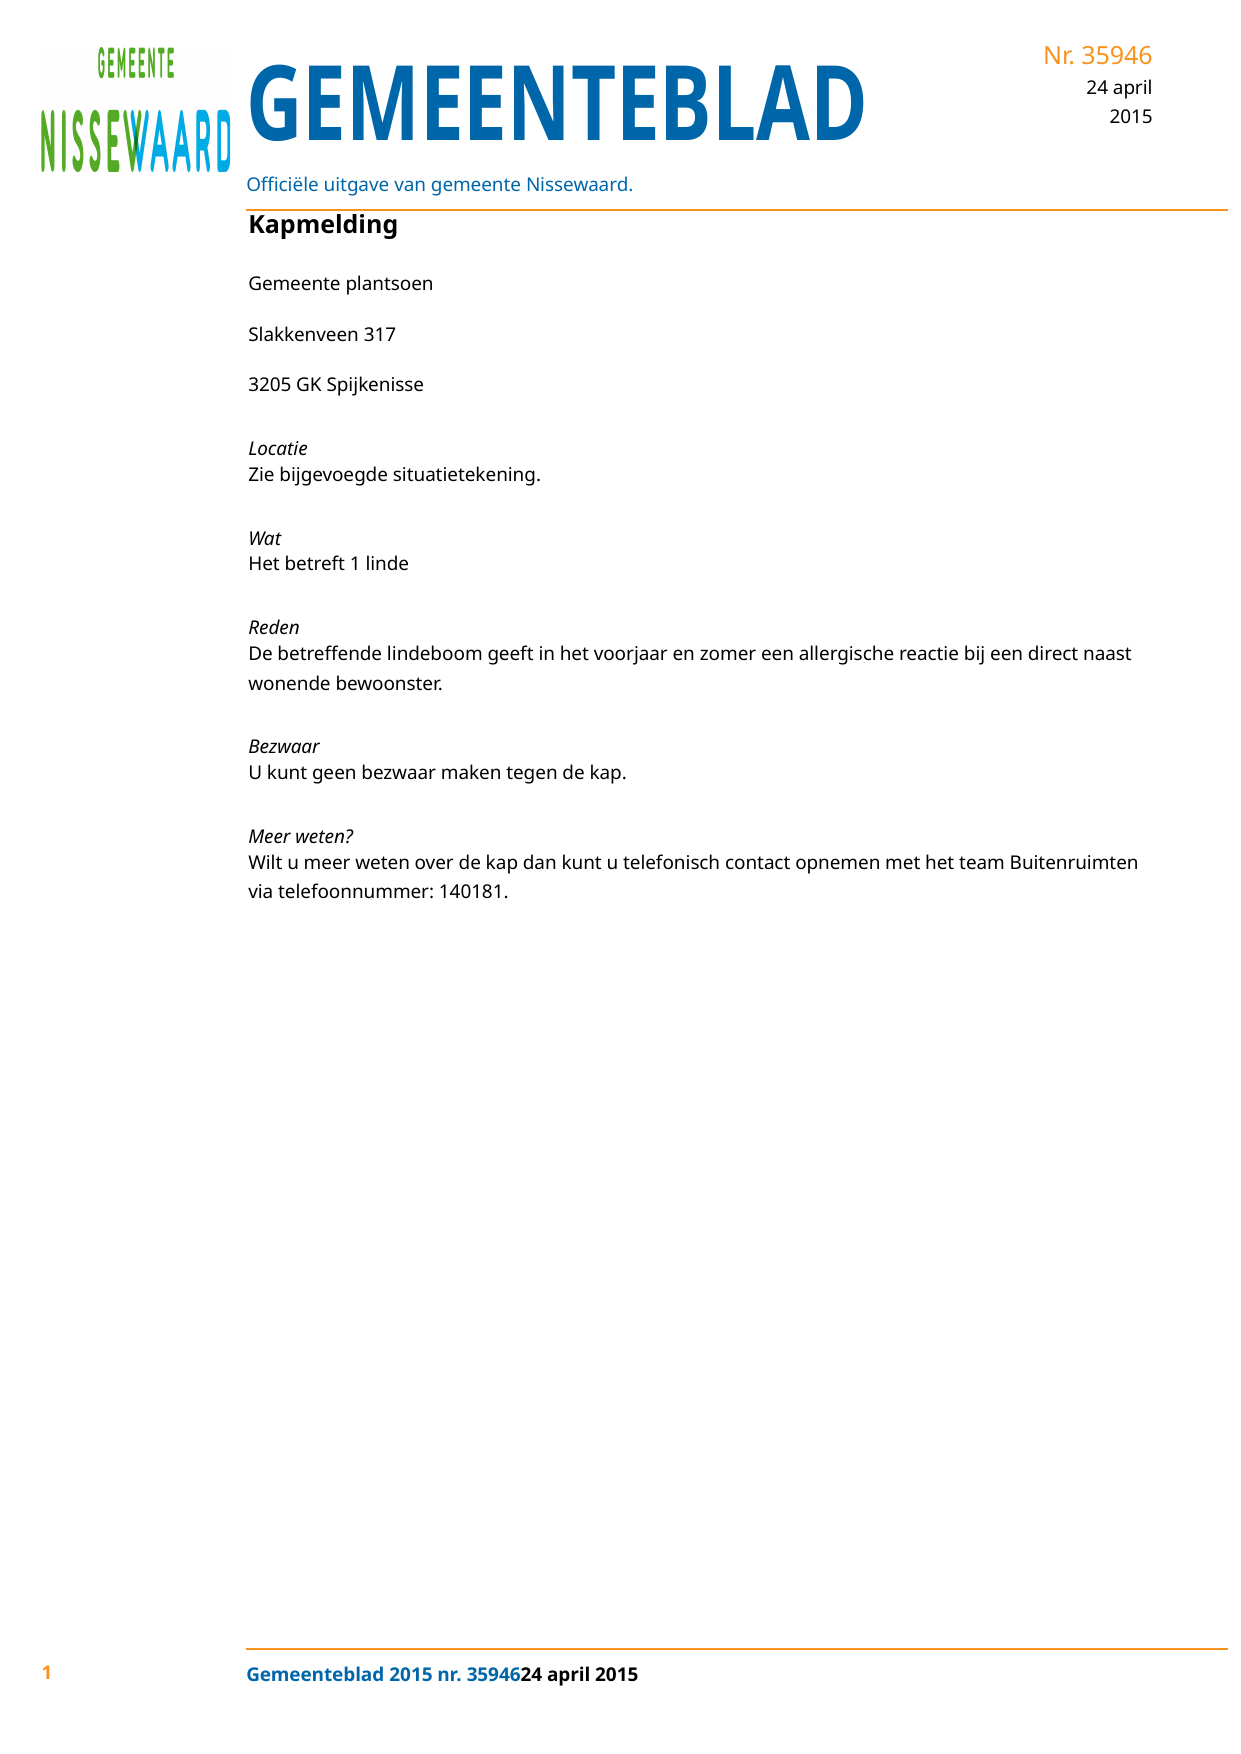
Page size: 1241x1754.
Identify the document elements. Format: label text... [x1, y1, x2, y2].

picture [222, 122, 227, 160]
text Zie bijgevoegde situatietekening. [248, 461, 1152, 487]
text De betreffende lindeboom geeft in het voorjaar en zomer een allergische reactie bij een direct naast wonende bewoonster. [248, 640, 1152, 696]
picture [154, 157, 165, 172]
text Kapmelding [248, 211, 1152, 241]
text Gemeente plantsoen [248, 270, 1152, 296]
picture [41, 47, 231, 172]
text Het betreft 1 linde [248, 551, 1152, 576]
picture [201, 122, 206, 138]
picture [200, 151, 206, 172]
text Reden [248, 614, 1152, 640]
text Bezwaar [248, 734, 1152, 759]
text U kunt geen bezwaar maken tegen de kap. [248, 759, 1152, 785]
picture [176, 157, 187, 172]
text 3205 GK Spijkenisse [248, 371, 1152, 397]
text Slakkenveen 317 [248, 321, 1152, 346]
text Locatie [248, 435, 1152, 461]
text Wat [248, 525, 1152, 551]
text Wilt u meer weten over de kap dan kunt u telefonisch contact opnemen met het team Buitenruimten via telefoonnummer: 140181. [248, 849, 1152, 904]
text Meer weten? [248, 823, 1152, 849]
